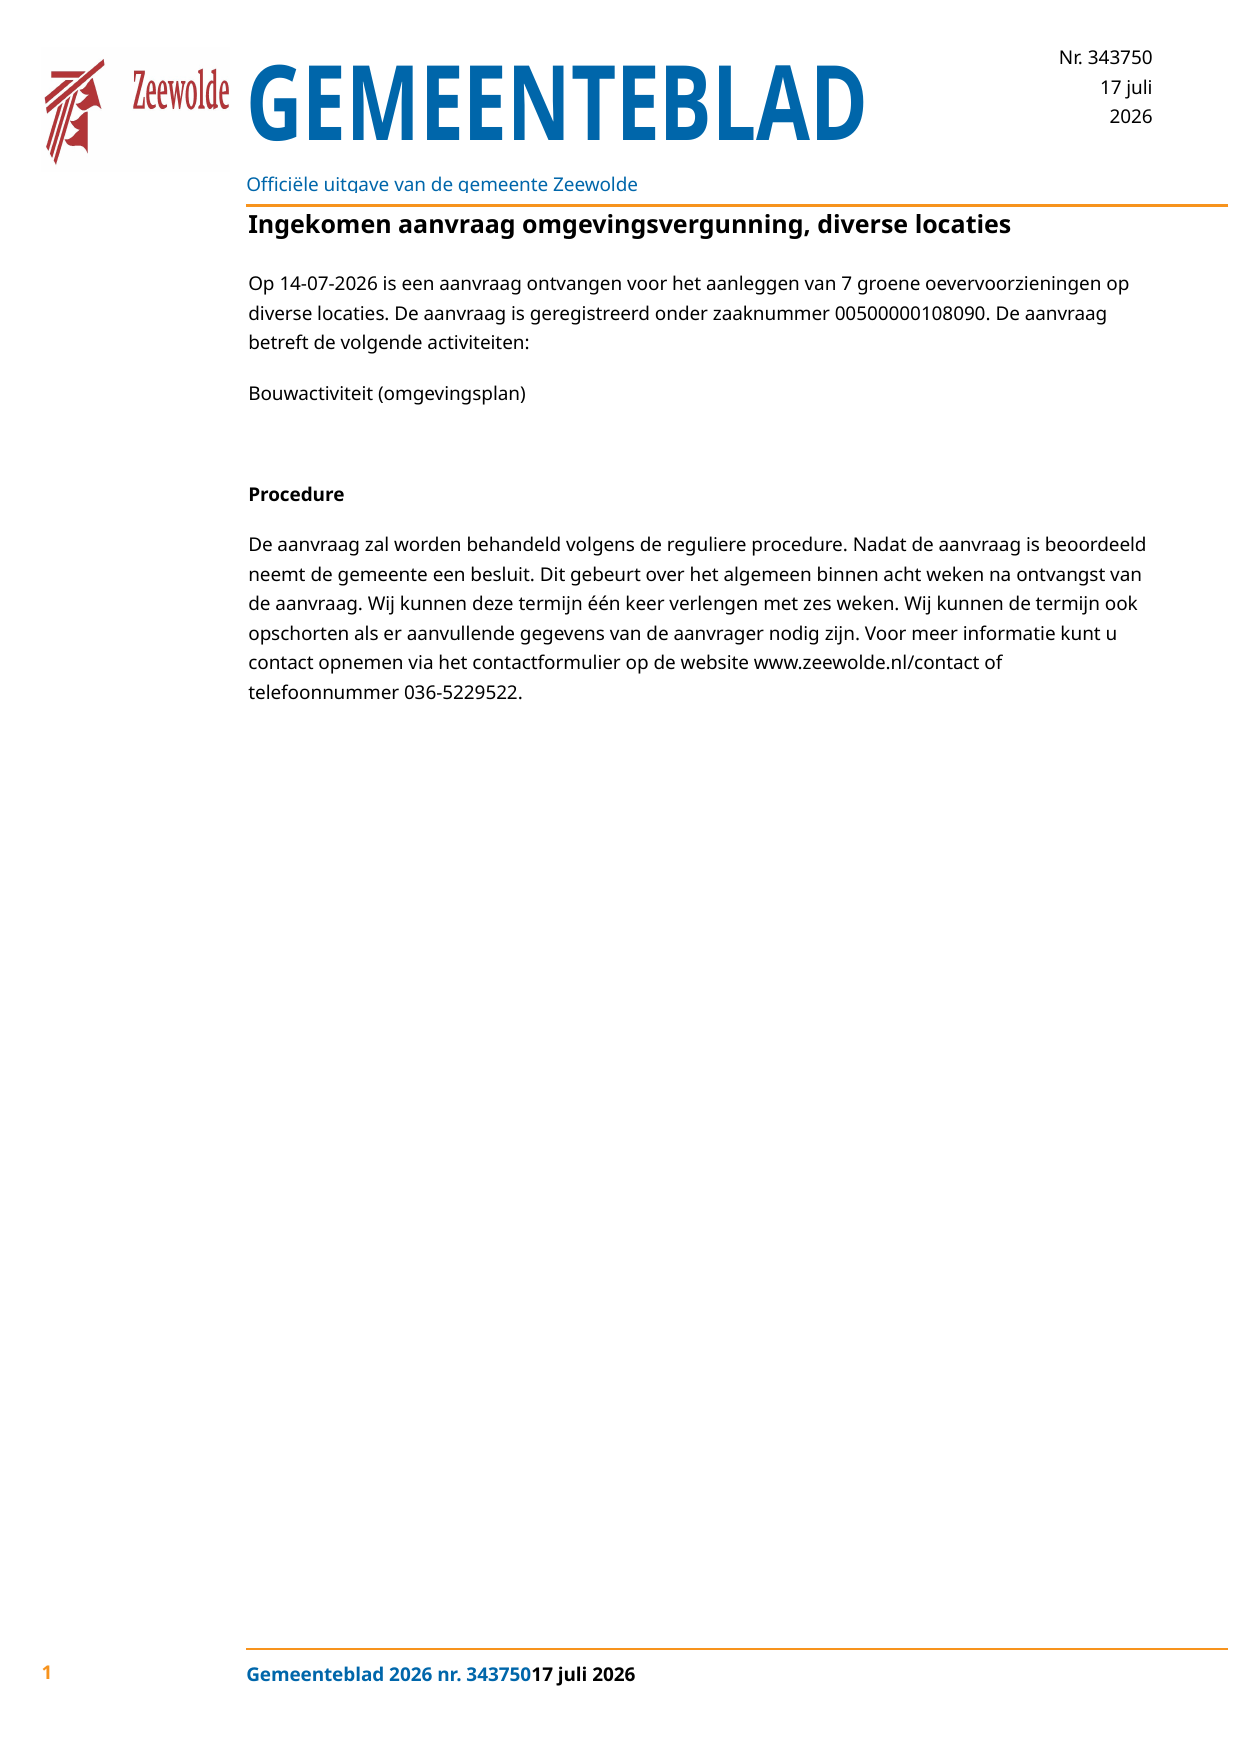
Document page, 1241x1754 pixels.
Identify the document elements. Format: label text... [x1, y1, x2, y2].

text De aanvraag zal worden behandeld volgens de reguliere procedure. Nadat de aanvraag is beoordeeld neemt de gemeente een besluit. Dit gebeurt over het algemeen binnen acht weken na ontvangst van de aanvraag. Wij kunnen deze termijn één keer verlengen met zes weken. Wij kunnen de termijn ook opschorten als er aanvullende gegevens van de aanvrager nodig zijn. Voor meer informatie kunt u contact opnemen via het contactformulier op de website www.zeewolde.nl/contact of telefoonnummer 036-5229522. [248, 531, 1152, 705]
text Op 14-07-2026 is een aanvraag ontvangen voor het aanleggen van 7 groene oevervoorzieningen op diverse locaties. De aanvraag is geregistreerd onder zaaknummer 00500000108090. De aanvraag betreft de volgende activiteiten: [248, 270, 1152, 355]
text Bouwactiviteit (omgevingsplan) [248, 380, 1152, 406]
text Ingekomen aanvraag omgevingsvergunning, diverse locaties [248, 207, 1152, 241]
text Procedure [248, 481, 1152, 506]
picture [41, 47, 231, 172]
